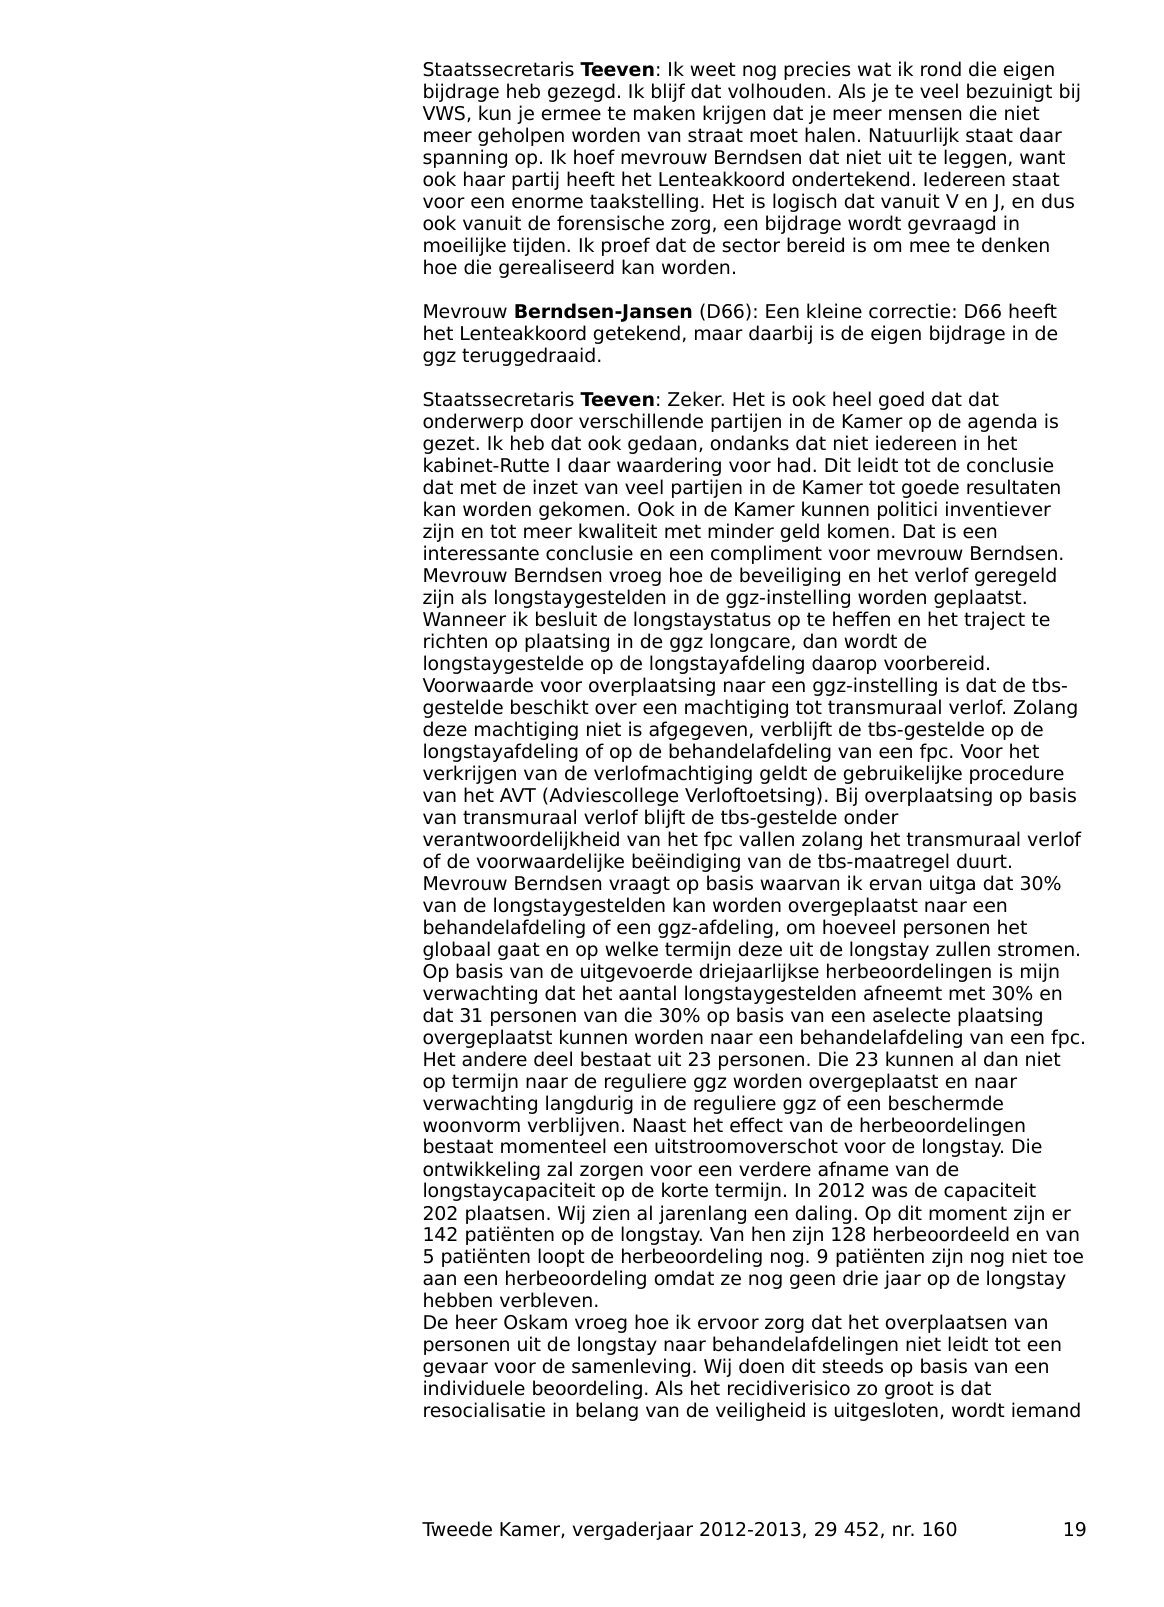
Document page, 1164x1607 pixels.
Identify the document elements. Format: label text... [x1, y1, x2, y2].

text Staatssecretaris Teeven: Zeker. Het is ook heel goed dat dat onderwerp door verschillende partijen in de Kamer op de agenda is gezet. Ik heb dat ook gedaan, ondanks dat niet iedereen in het kabinet-Rutte I daar waardering voor had. Dit leidt tot de conclusie dat met de inzet van veel partijen in de Kamer tot goede resultaten kan worden gekomen. Ook in de Kamer kunnen politici inventiever zijn en tot meer kwaliteit met minder geld komen. Dat is een interessante conclusie en een compliment voor mevrouw Berndsen. [422, 389, 1087, 565]
text Mevrouw Berndsen vroeg hoe de beveiliging en het verlof geregeld zijn als longstaygestelden in de ggz-instelling worden geplaatst. Wanneer ik besluit de longstaystatus op te heffen en het traject te richten op plaatsing in de ggz longcare, dan wordt de longstaygestelde op de longstayafdeling daarop voorbereid. Voorwaarde voor overplaatsing naar een ggz-instelling is dat de tbs-gestelde beschikt over een machtiging tot transmuraal verlof. Zolang deze machtiging niet is afgegeven, verblijft de tbs-gestelde op de longstayafdeling of op de behandelafdeling van een fpc. Voor het verkrijgen van de verlofmachtiging geldt de gebruikelijke procedure van het AVT (Adviescollege Verloftoetsing). Bij overplaatsing op basis van transmuraal verlof blijft de tbs-gestelde onder verantwoordelijkheid van het fpc vallen zolang het transmuraal verlof of de voorwaardelijke beëindiging van de tbs-maatregel duurt. [422, 565, 1087, 873]
text Staatssecretaris Teeven: Ik weet nog precies wat ik rond die eigen bijdrage heb gezegd. Ik blijf dat volhouden. Als je te veel bezuinigt bij VWS, kun je ermee te maken krijgen dat je meer mensen die niet meer geholpen worden van straat moet halen. Natuurlijk staat daar spanning op. Ik hoef mevrouw Berndsen dat niet uit te leggen, want ook haar partij heeft het Lenteakkoord ondertekend. Iedereen staat voor een enorme taakstelling. Het is logisch dat vanuit V en J, en dus ook vanuit de forensische zorg, een bijdrage wordt gevraagd in moeilijke tijden. Ik proef dat de sector bereid is om mee te denken hoe die gerealiseerd kan worden. [422, 59, 1087, 279]
text Mevrouw Berndsen vraagt op basis waarvan ik ervan uitga dat 30% van de longstaygestelden kan worden overgeplaatst naar een behandelafdeling of een ggz-afdeling, om hoeveel personen het globaal gaat en op welke termijn deze uit de longstay zullen stromen. Op basis van de uitgevoerde driejaarlijkse herbeoordelingen is mijn verwachting dat het aantal longstaygestelden afneemt met 30% en dat 31 personen van die 30% op basis van een aselecte plaatsing overgeplaatst kunnen worden naar een behandelafdeling van een fpc. Het andere deel bestaat uit 23 personen. Die 23 kunnen al dan niet op termijn naar de reguliere ggz worden overgeplaatst en naar verwachting langdurig in de reguliere ggz of een beschermde woonvorm verblijven. Naast het effect van de herbeoordelingen bestaat momenteel een uitstroomoverschot voor de longstay. Die ontwikkeling zal zorgen voor een verdere afname van de longstaycapaciteit op de korte termijn. In 2012 was de capaciteit 202 plaatsen. Wij zien al jarenlang een daling. Op dit moment zijn er 142 patiënten op de longstay. Van hen zijn 128 herbeoordeeld en van 5 patiënten loopt de herbeoordeling nog. 9 patiënten zijn nog niet toe aan een herbeoordeling omdat ze nog geen drie jaar op de longstay hebben verbleven. [422, 873, 1087, 1312]
text De heer Oskam vroeg hoe ik ervoor zorg dat het overplaatsen van personen uit de longstay naar behandelafdelingen niet leidt tot een gevaar voor de samenleving. Wij doen dit steeds op basis van een individuele beoordeling. Als het recidiverisico zo groot is dat resocialisatie in belang van de veiligheid is uitgesloten, wordt iemand [422, 1312, 1087, 1422]
text Mevrouw Berndsen-Jansen (D66): Een kleine correctie: D66 heeft het Lenteakkoord getekend, maar daarbij is de eigen bijdrage in de ggz teruggedraaid. [422, 301, 1087, 367]
